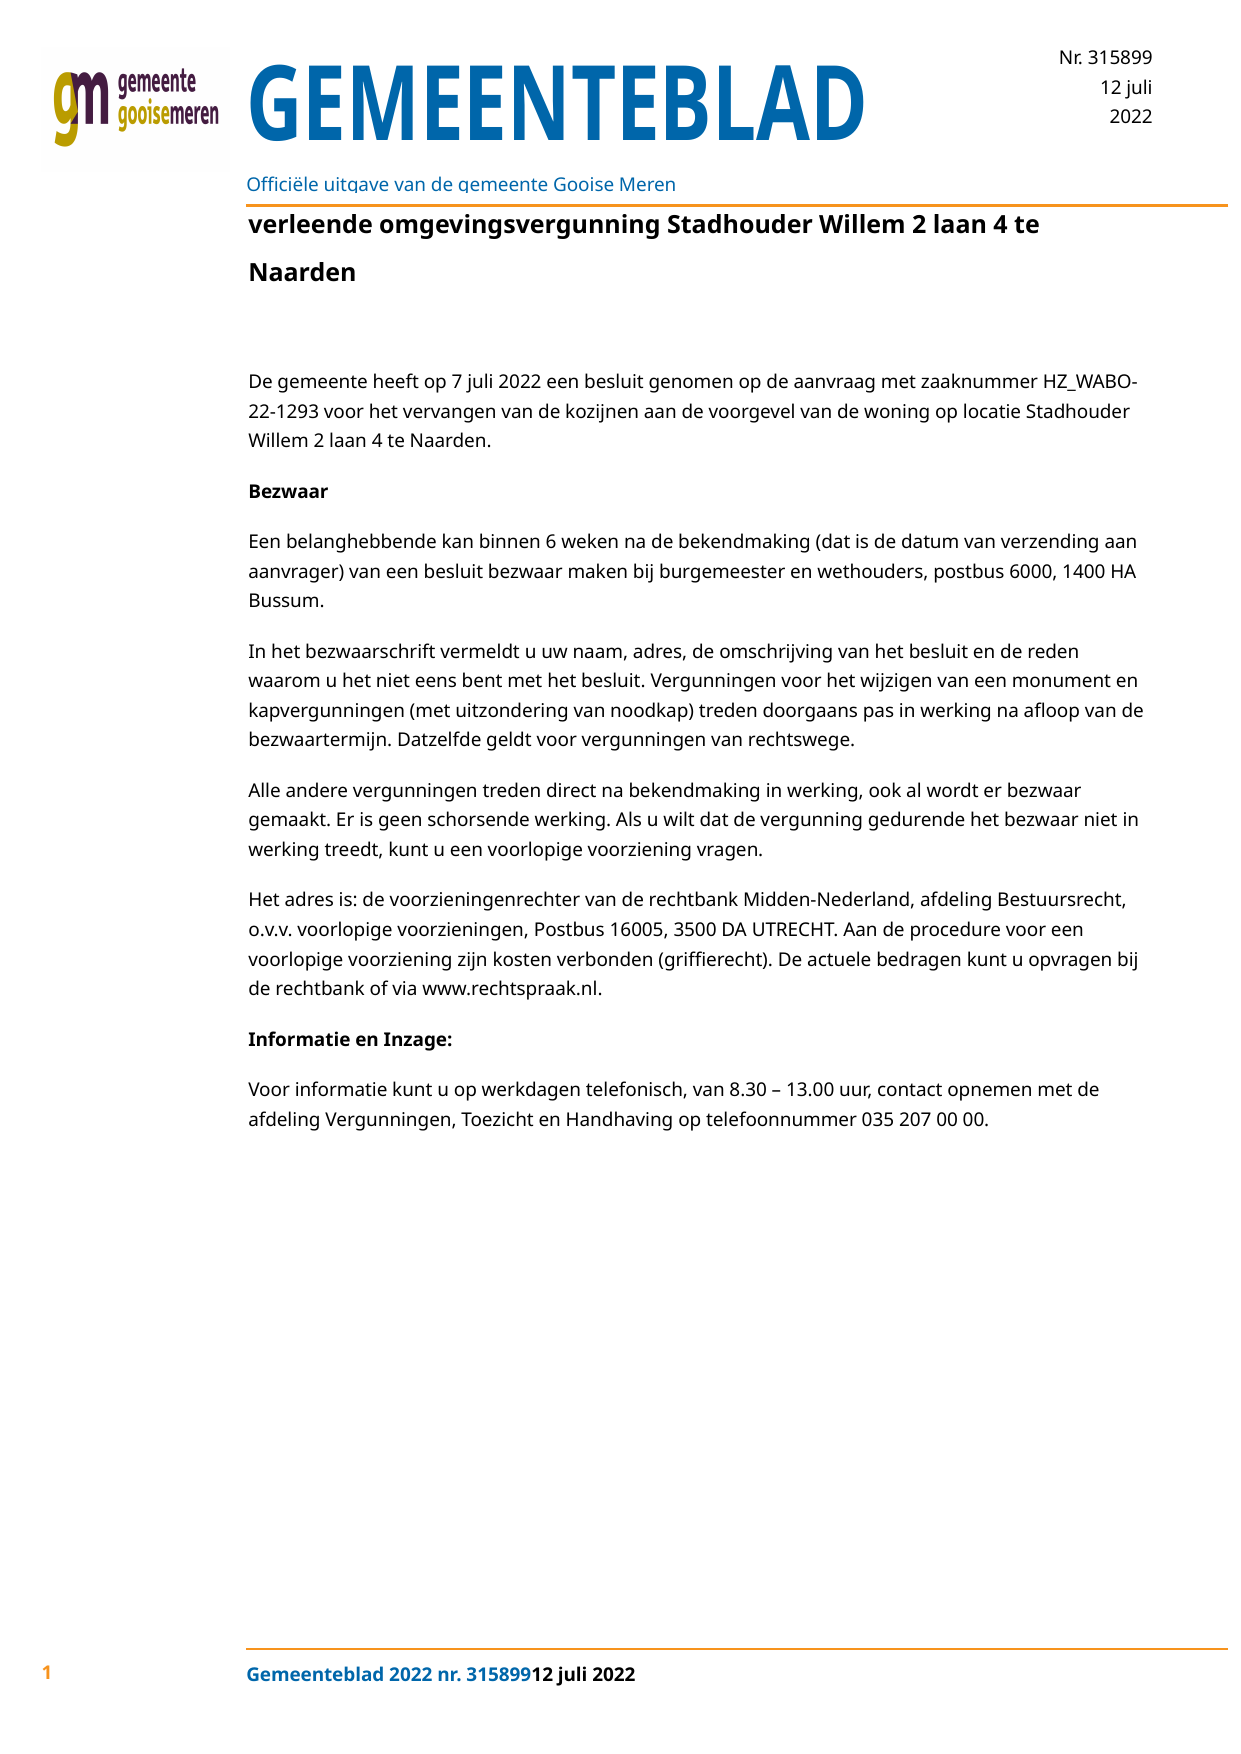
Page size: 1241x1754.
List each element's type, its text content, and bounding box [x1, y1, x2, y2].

text Informatie en Inzage: [248, 1026, 1152, 1052]
text In het bezwaarschrift vermeldt u uw naam, adres, de omschrijving van het besluit en de reden waarom u het niet eens bent met het besluit. Vergunningen voor het wijzigen van een monument en kapvergunningen (met uitzondering van noodkap) treden doorgaans pas in werking na afloop van de bezwaartermijn. Datzelfde geldt voor vergunningen van rechtswege. [248, 638, 1152, 752]
text Voor informatie kunt u op werkdagen telefonisch, van 8.30 – 13.00 uur, contact opnemen met de afdeling Vergunningen, Toezicht en Handhaving op telefoonnummer 035 207 00 00. [248, 1076, 1152, 1132]
text Alle andere vergunningen treden direct na bekendmaking in werking, ook al wordt er bezwaar gemaakt. Er is geen schorsende werking. Als u wilt dat de vergunning gedurende het bezwaar niet in werking treedt, kunt u een voorlopige voorziening vragen. [248, 777, 1152, 862]
text verleende omgevingsvergunning Stadhouder Willem 2 laan 4 te Naarden [248, 207, 1152, 288]
text Bezwaar [248, 478, 1152, 504]
text De gemeente heeft op 7 juli 2022 een besluit genomen op de aanvraag met zaaknummer HZ_WABO-22-1293 voor het vervangen van de kozijnen aan de voorgevel van de woning op locatie Stadhouder Willem 2 laan 4 te Naarden. [248, 368, 1152, 453]
picture [41, 47, 231, 172]
text Een belanghebbende kan binnen 6 weken na de bekendmaking (dat is de datum van verzending aan aanvrager) van een besluit bezwaar maken bij burgemeester en wethouders, postbus 6000, 1400 HA Bussum. [248, 528, 1152, 613]
text Het adres is: de voorzieningenrechter van de rechtbank Midden-Nederland, afdeling Bestuursrecht, o.v.v. voorlopige voorzieningen, Postbus 16005, 3500 DA UTRECHT. Aan de procedure voor een voorlopige voorziening zijn kosten verbonden (griffierecht). De actuele bedragen kunt u opvragen bij de rechtbank of via www.rechtspraak.nl. [248, 887, 1152, 1001]
